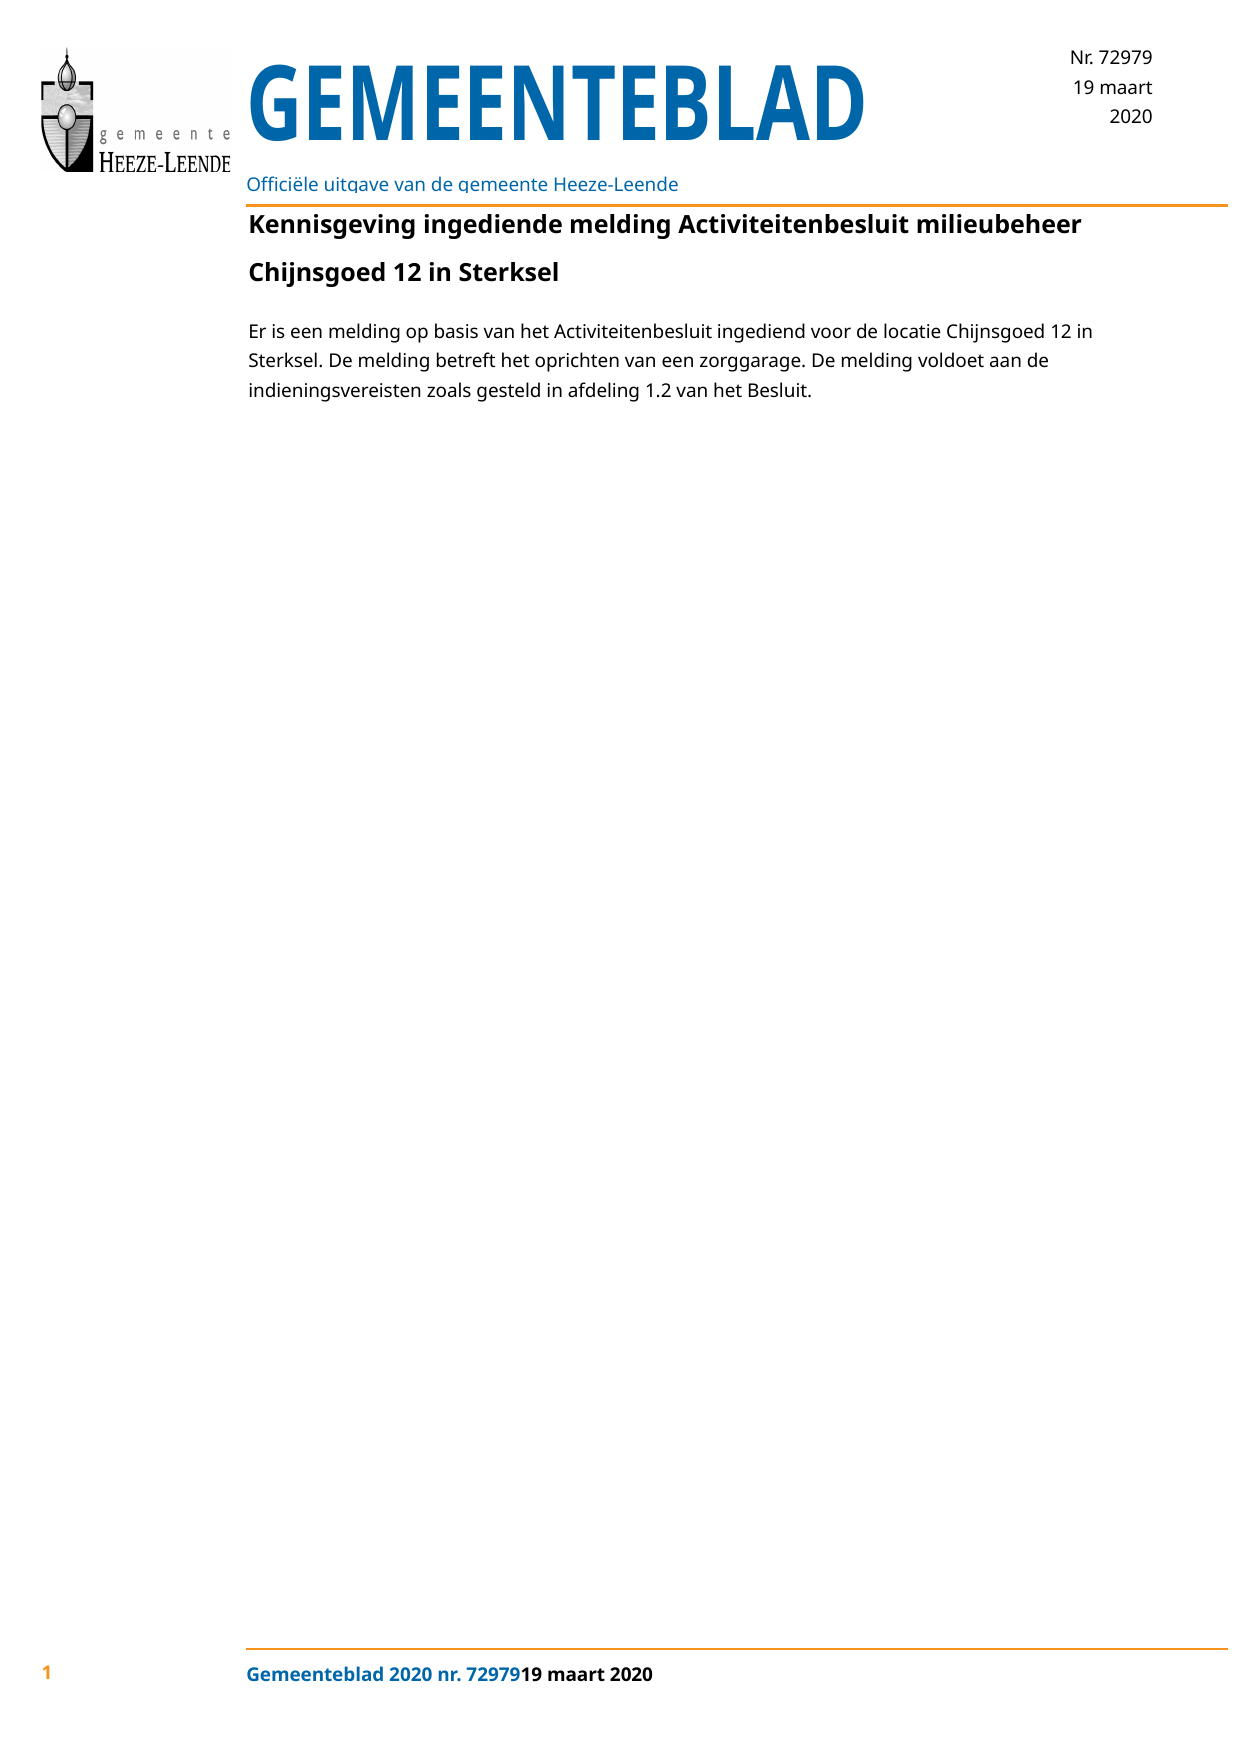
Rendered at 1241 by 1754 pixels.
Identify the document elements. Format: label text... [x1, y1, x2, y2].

text Er is een melding op basis van het Activiteitenbesluit ingediend voor de locatie Chijnsgoed 12 in Sterksel. De melding betreft het oprichten van een zorggarage. De melding voldoet aan de indieningsvereisten zoals gesteld in afdeling 1.2 van het Besluit. [248, 318, 1152, 403]
text Kennisgeving ingediende melding Activiteitenbesluit milieubeheer Chijnsgoed 12 in Sterksel [248, 207, 1152, 288]
picture [41, 47, 231, 172]
